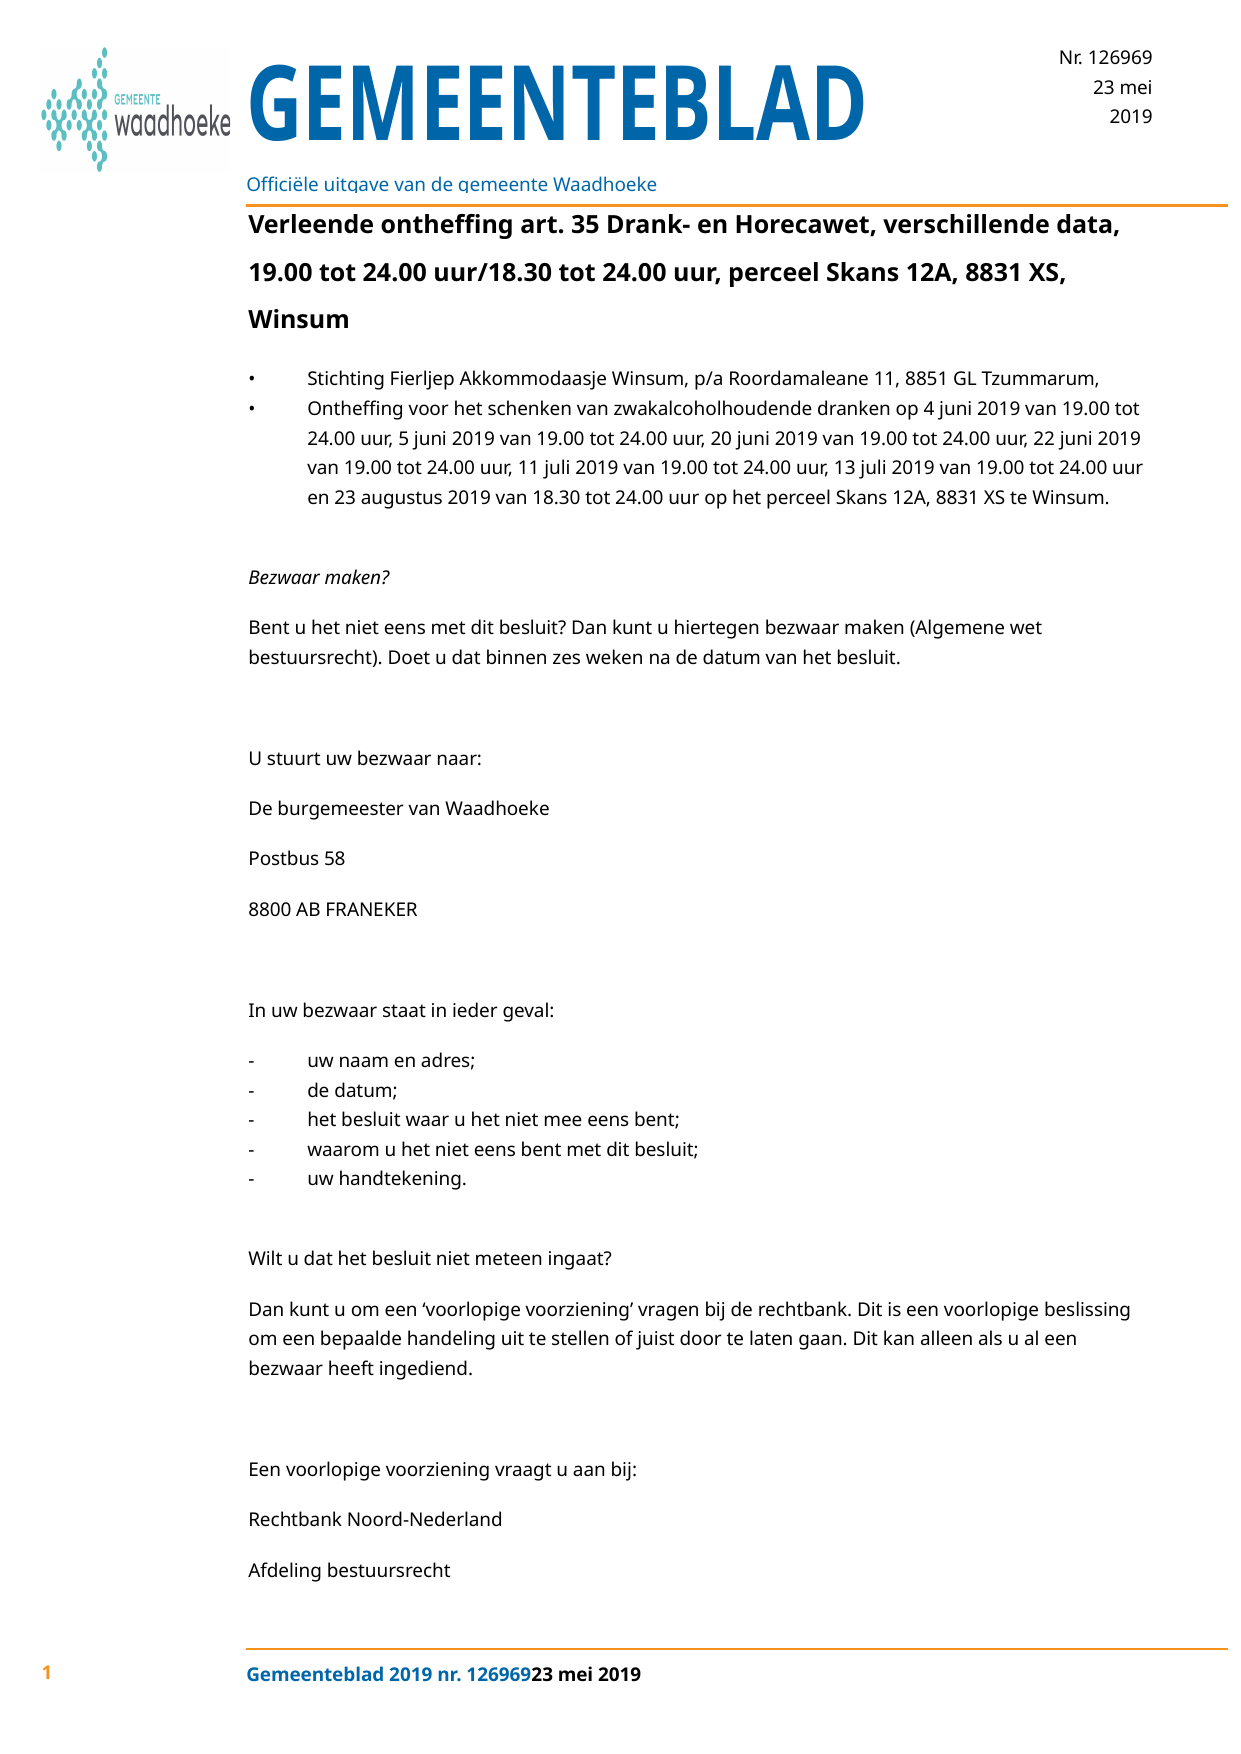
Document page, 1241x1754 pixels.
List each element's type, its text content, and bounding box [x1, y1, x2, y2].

text Rechtbank Noord-Nederland [248, 1506, 1152, 1532]
list de datum; [248, 1077, 1152, 1102]
text Verleende ontheffing art. 35 Drank- en Horecawet, verschillende data, 19.00 tot 24.00 uur/18.30 tot 24.00 uur, perceel Skans 12A, 8831 XS, Winsum [248, 207, 1152, 336]
picture [41, 47, 231, 172]
list Stichting Fierljep Akkommodaasje Winsum, p/a Roordamaleane 11, 8851 GL Tzummarum, [248, 366, 1152, 391]
list uw naam en adres; [248, 1047, 1152, 1073]
list het besluit waar u het niet mee eens bent; [248, 1106, 1152, 1132]
text Bezwaar maken? [248, 564, 1152, 589]
text Wilt u dat het besluit niet meteen ingaat? [248, 1246, 1152, 1271]
list uw handtekening. [248, 1166, 1152, 1191]
text Een voorlopige voorziening vraagt u aan bij: [248, 1456, 1152, 1482]
text In uw bezwaar staat in ieder geval: [248, 997, 1152, 1022]
text Postbus 58 [248, 846, 1152, 871]
text 8800 AB FRANEKER [248, 896, 1152, 922]
text Afdeling bestuursrecht [248, 1557, 1152, 1582]
text De burgemeester van Waadhoeke [248, 795, 1152, 821]
list waarom u het niet eens bent met dit besluit; [248, 1136, 1152, 1162]
text Bent u het niet eens met dit besluit? Dan kunt u hiertegen bezwaar maken (Algemene wet bestuursrecht). Doet u dat binnen zes weken na de datum van het besluit. [248, 614, 1152, 669]
text U stuurt uw bezwaar naar: [248, 745, 1152, 770]
list Ontheffing voor het schenken van zwakalcoholhoudende dranken op 4 juni 2019 van 19.00 tot 24.00 uur, 5 juni 2019 van 19.00 tot 24.00 uur, 20 juni 2019 van 19.00 tot 24.00 uur, 22 juni 2019 van 19.00 tot 24.00 uur, 11 juli 2019 van 19.00 tot 24.00 uur, 13 juli 2019 van 19.00 tot 24.00 uur en 23 augustus 2019 van 18.30 tot 24.00 uur op het perceel Skans 12A, 8831 XS te Winsum. [248, 395, 1152, 509]
text Dan kunt u om een ‘voorlopige voorziening’ vragen bij de rechtbank. Dit is een voorlopige beslissing om een bepaalde handeling uit te stellen of juist door te laten gaan. Dit kan alleen als u al een bezwaar heeft ingediend. [248, 1296, 1152, 1381]
